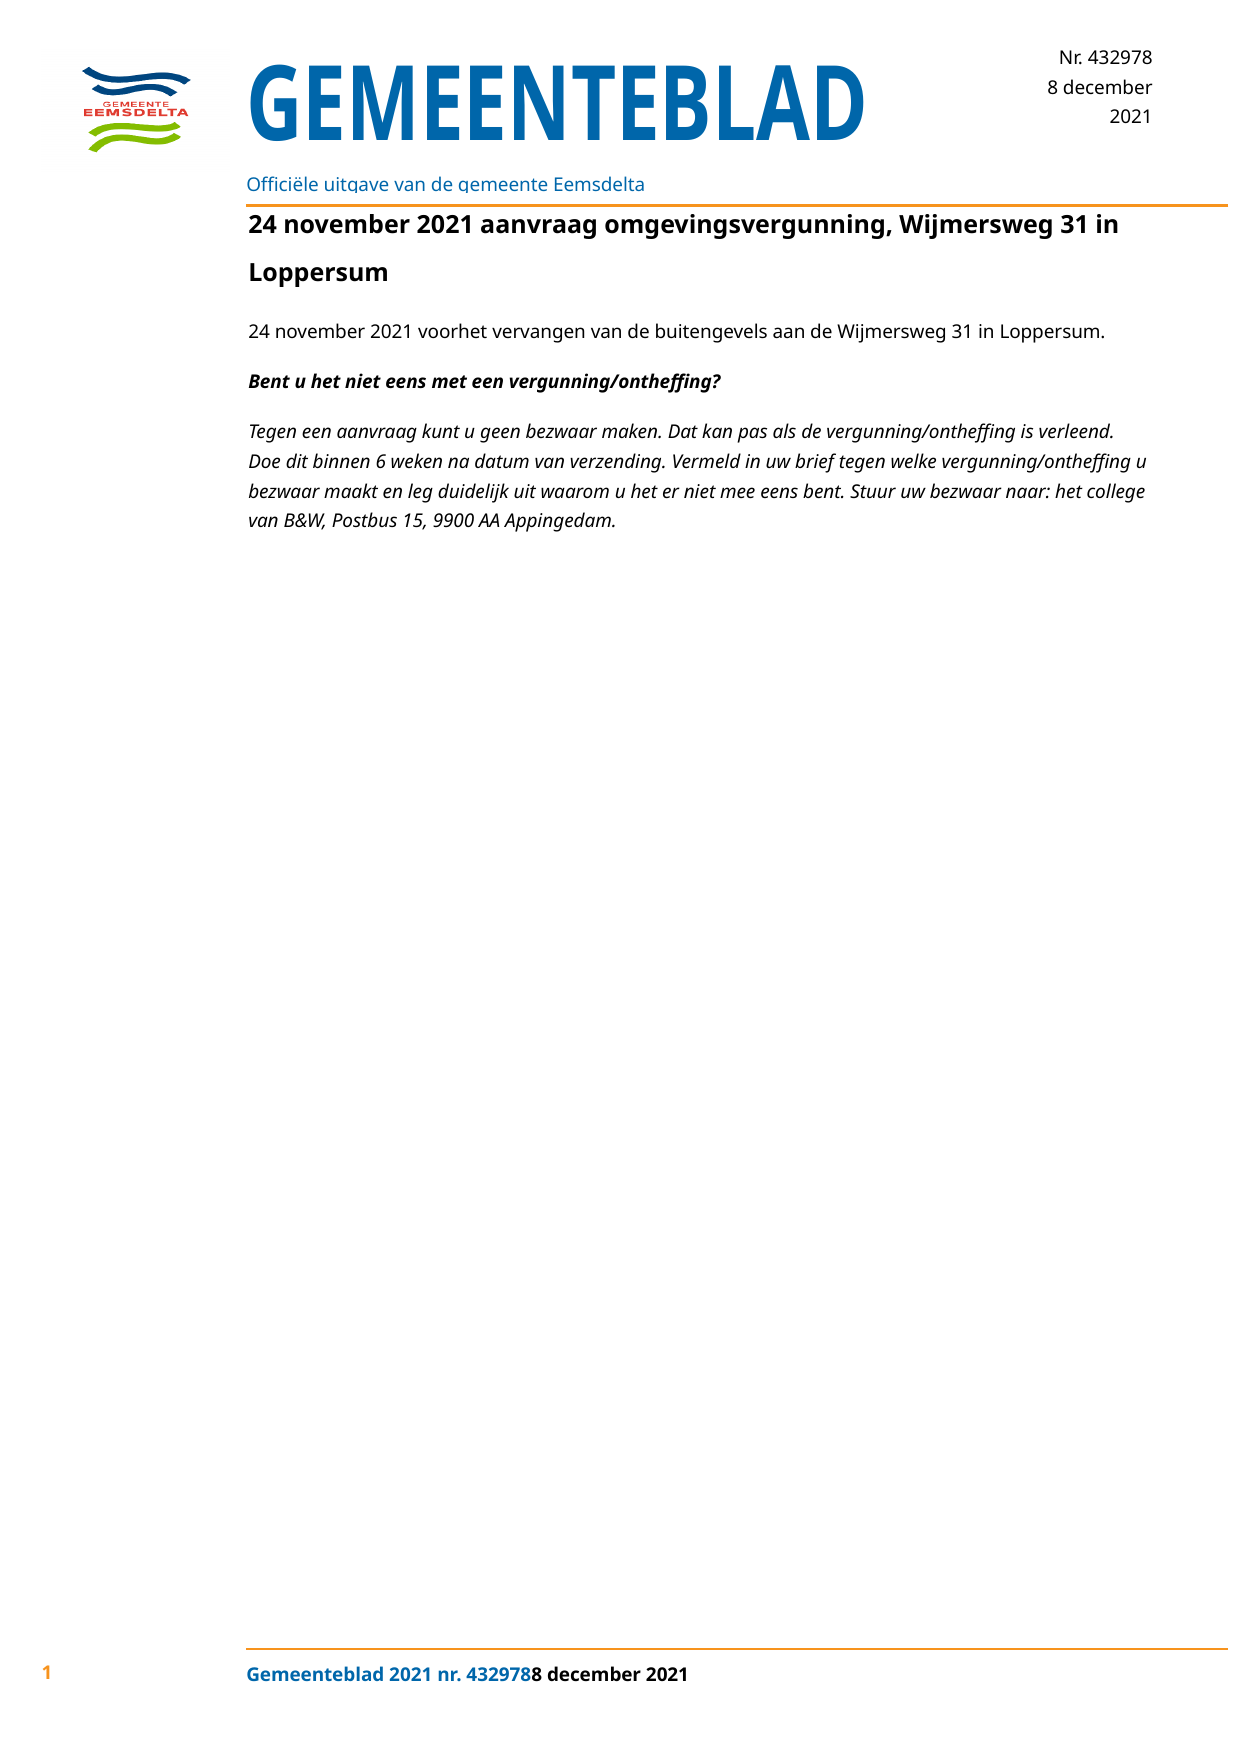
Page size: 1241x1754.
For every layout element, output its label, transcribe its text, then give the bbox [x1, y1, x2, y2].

text 24 november 2021 aanvraag omgevingsvergunning, Wijmersweg 31 in Loppersum [248, 207, 1152, 288]
picture [41, 47, 231, 172]
text Tegen een aanvraag kunt u geen bezwaar maken. Dat kan pas als de vergunning/ontheffing is verleend. Doe dit binnen 6 weken na datum van verzending. Vermeld in uw brief tegen welke vergunning/ontheffing u bezwaar maakt en leg duidelijk uit waarom u het er niet mee eens bent. Stuur uw bezwaar naar: het college van B&W, Postbus 15, 9900 AA Appingedam. [248, 419, 1152, 533]
text 24 november 2021 voorhet vervangen van de buitengevels aan de Wijmersweg 31 in Loppersum. [248, 318, 1152, 344]
text Bent u het niet eens met een vergunning/ontheffing? [248, 368, 1152, 394]
